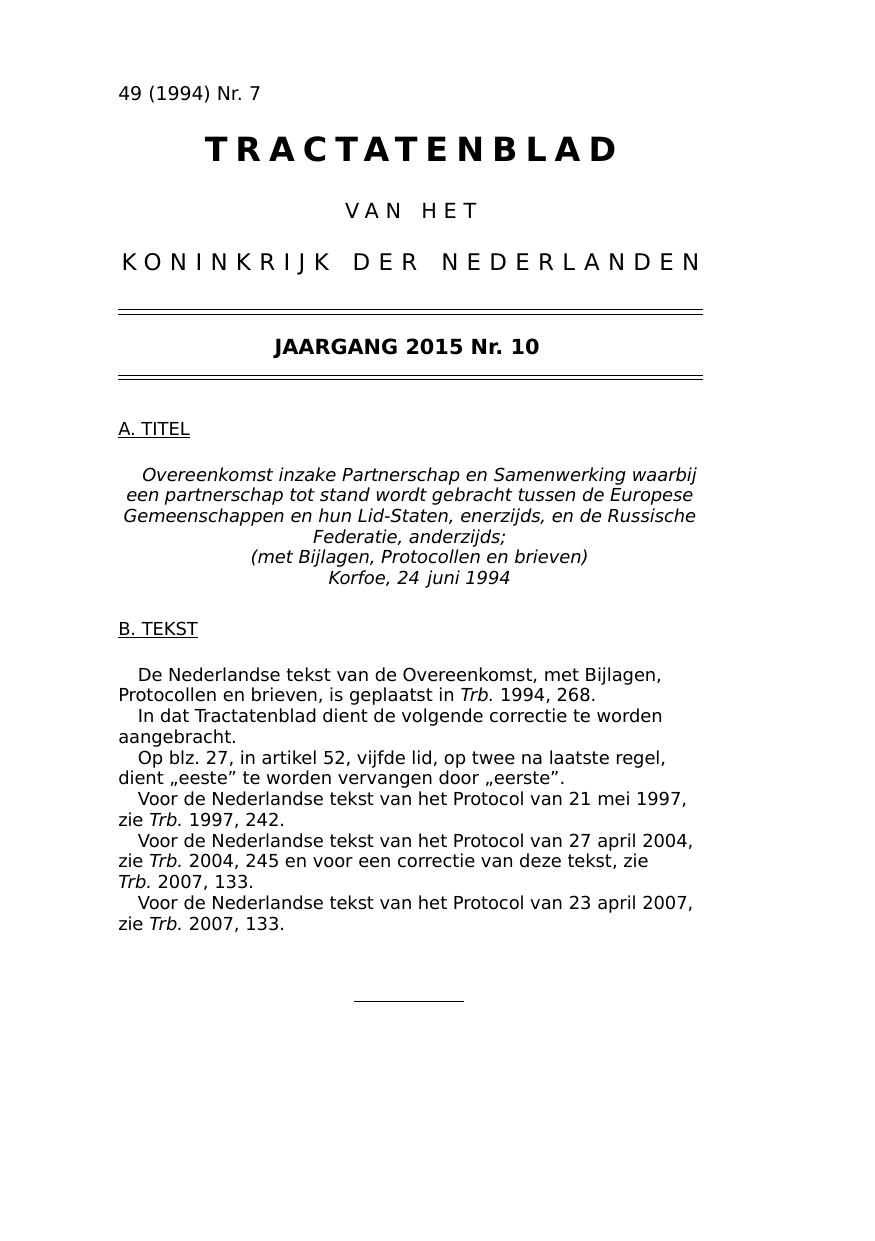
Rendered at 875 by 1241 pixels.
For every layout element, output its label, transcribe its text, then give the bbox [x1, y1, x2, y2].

subtitle A. TITEL [118, 419, 703, 439]
text TRACTATENBLAD [118, 130, 703, 169]
text KONINKRIJK DER NEDERLANDEN [118, 249, 703, 276]
text Voor de Nederlandse tekst van het Protocol van 27 april 2004, zie Trb. 2004, 245 en voor een correctie van deze tekst, zie Trb. 2007, 133. [118, 830, 703, 893]
text 49 (1994) Nr. 7 [118, 83, 703, 105]
text Op blz. 27, in artikel 52, vijfde lid, op twee na laatste regel, dient „eeste” te worden vervangen door „eerste”. [118, 747, 703, 789]
text Voor de Nederlandse tekst van het Protocol van 21 mei 1997, zie Trb. 1997, 242. [118, 789, 703, 830]
text VAN HET [118, 199, 703, 223]
subtitle B. TEKST [118, 619, 703, 639]
text JAARGANG 2015 Nr. 10 [118, 335, 703, 359]
text Overeenkomst inzake Partnerschap en Samenwerking waarbij een partnerschap tot stand wordt gebracht tussen de Europese Gemeenschappen en hun Lid-Staten, enerzijds, en de Russische Federatie, anderzijds; [118, 464, 703, 547]
text Korfoe, 24 juni 1994 [118, 568, 703, 589]
text De Nederlandse tekst van de Overeenkomst, met Bijlagen, Protocollen en brieven, is geplaatst in Trb. 1994, 268. [118, 664, 703, 706]
text In dat Tractatenblad dient de volgende correctie te worden aangebracht. [118, 706, 703, 747]
text Voor de Nederlandse tekst van het Protocol van 23 april 2007, zie Trb. 2007, 133. [118, 893, 703, 934]
text (met Bijlagen, Protocollen en brieven) [118, 547, 703, 568]
